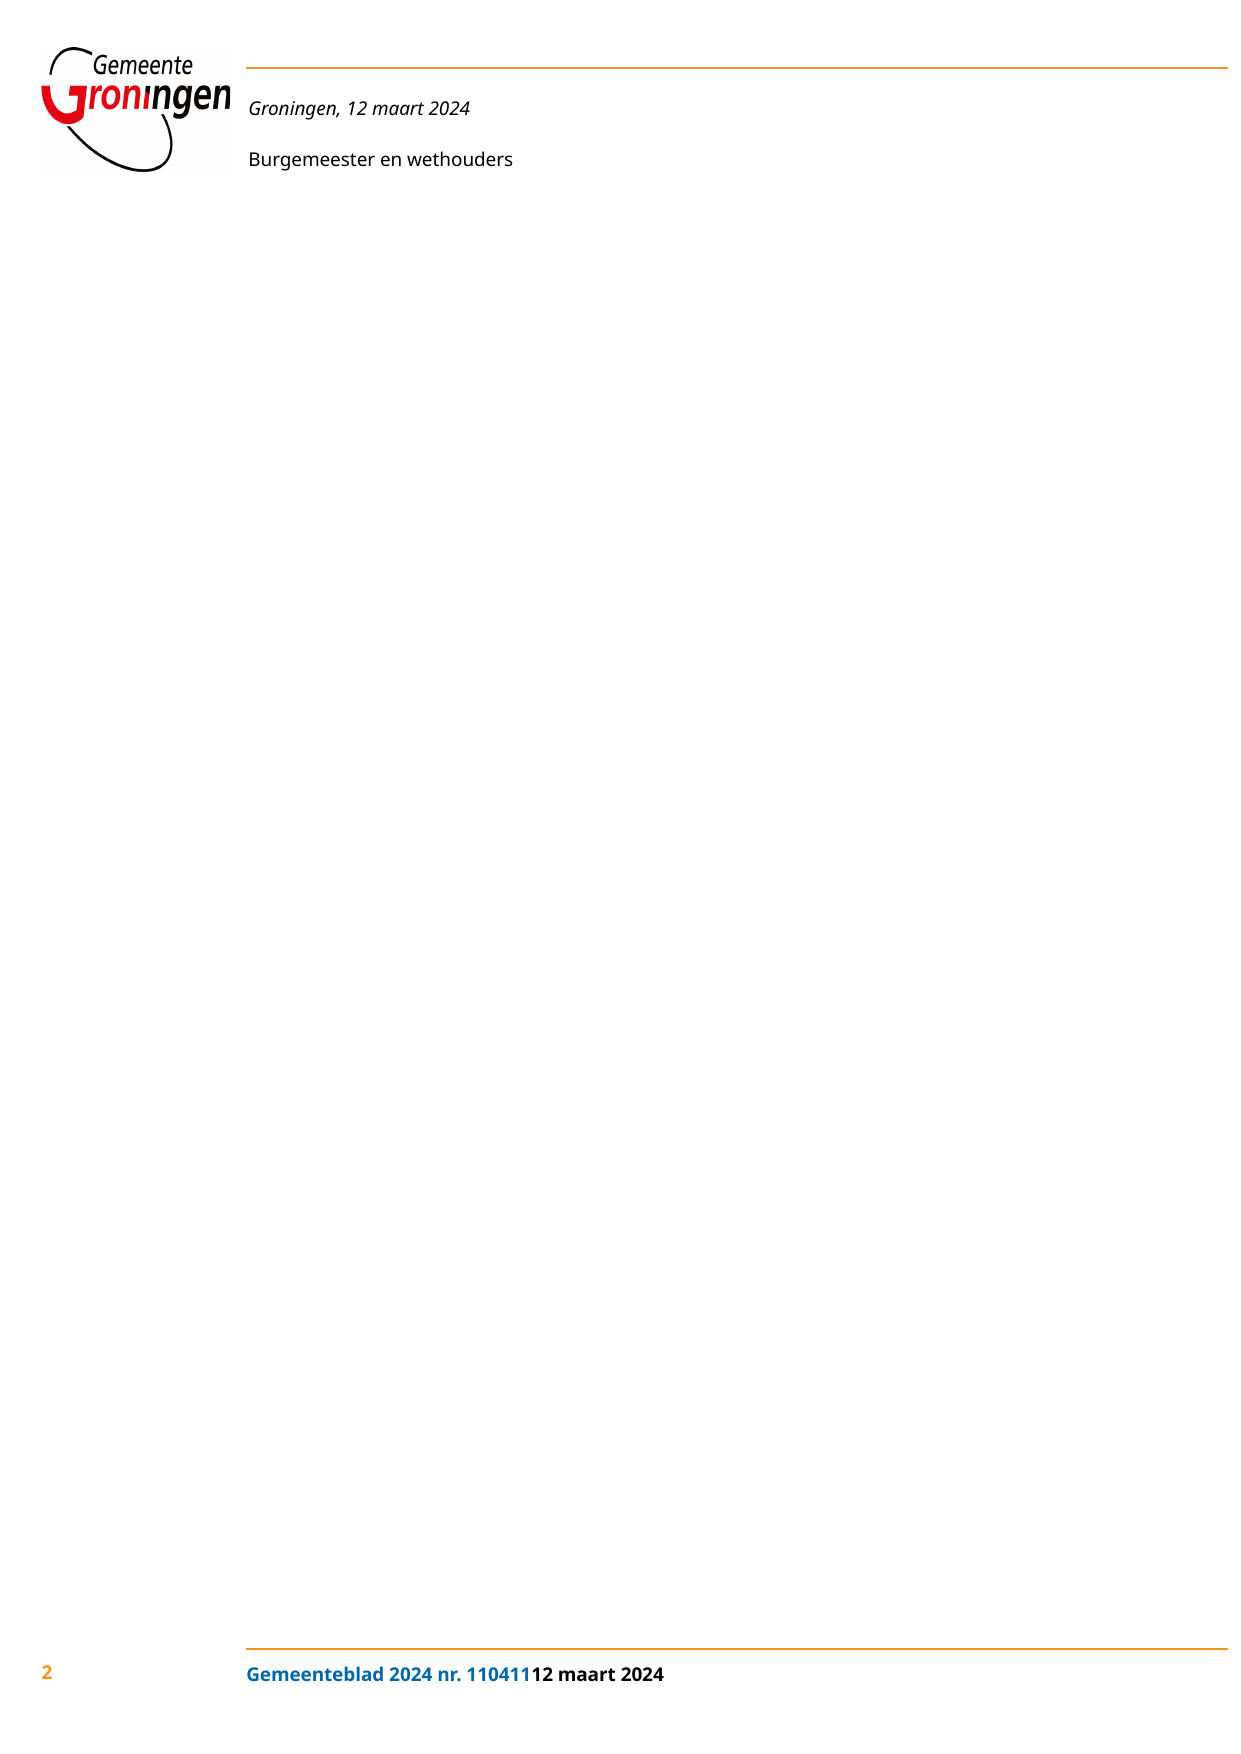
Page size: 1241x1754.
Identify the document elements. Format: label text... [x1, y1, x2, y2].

text Burgemeester en wethouders [248, 146, 1152, 172]
text Groningen, 12 maart 2024 [248, 95, 1152, 121]
picture [41, 47, 231, 172]
